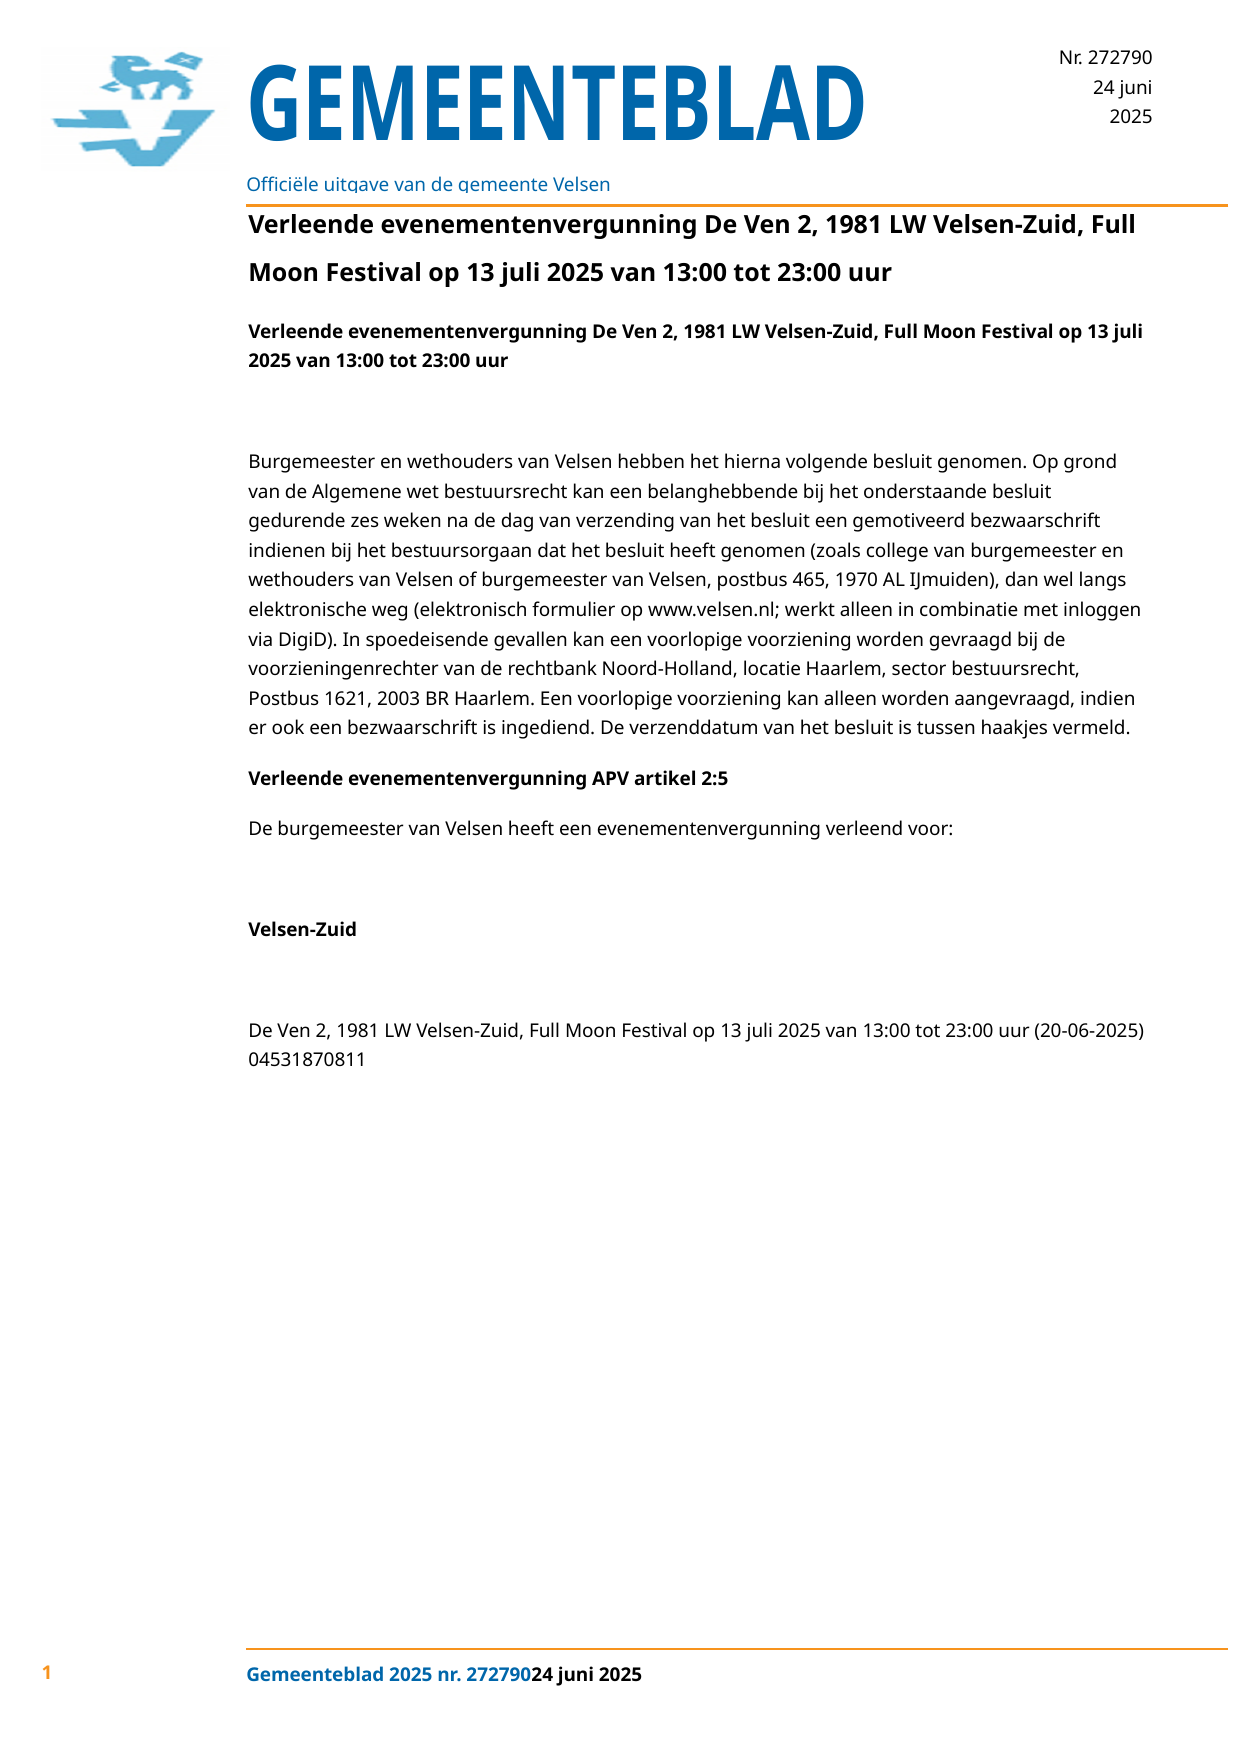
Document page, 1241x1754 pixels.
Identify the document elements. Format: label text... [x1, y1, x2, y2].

text Burgemeester en wethouders van Velsen hebben het hierna volgende besluit genomen. Op grond van de Algemene wet bestuursrecht kan een belanghebbende bij het onderstaande besluit gedurende zes weken na de dag van verzending van het besluit een gemotiveerd bezwaarschrift indienen bij het bestuursorgaan dat het besluit heeft genomen (zoals college van burgemeester en wethouders van Velsen of burgemeester van Velsen, postbus 465, 1970 AL IJmuiden), dan wel langs elektronische weg (elektronisch formulier op www.velsen.nl; werkt alleen in combinatie met inloggen via DigiD). In spoedeisende gevallen kan een voorlopige voorziening worden gevraagd bij de voorzieningenrechter van de rechtbank Noord-Holland, locatie Haarlem, sector bestuursrecht, Postbus 1621, 2003 BR Haarlem. Een voorlopige voorziening kan alleen worden aangevraagd, indien er ook een bezwaarschrift is ingediend. De verzenddatum van het besluit is tussen haakjes vermeld. [248, 448, 1152, 740]
text Verleende evenementenvergunning De Ven 2, 1981 LW Velsen-Zuid, Full Moon Festival op 13 juli 2025 van 13:00 tot 23:00 uur [248, 318, 1152, 373]
picture [41, 47, 231, 172]
text De burgemeester van Velsen heeft een evenementenvergunning verleend voor: [248, 815, 1152, 841]
text De Ven 2, 1981 LW Velsen-Zuid, Full Moon Festival op 13 juli 2025 van 13:00 tot 23:00 uur (20-06-2025) 04531870811 [248, 1017, 1152, 1072]
text Verleende evenementenvergunning APV artikel 2:5 [248, 765, 1152, 791]
text Velsen-Zuid [248, 916, 1152, 942]
text Verleende evenementenvergunning De Ven 2, 1981 LW Velsen-Zuid, Full Moon Festival op 13 juli 2025 van 13:00 tot 23:00 uur [248, 207, 1152, 288]
